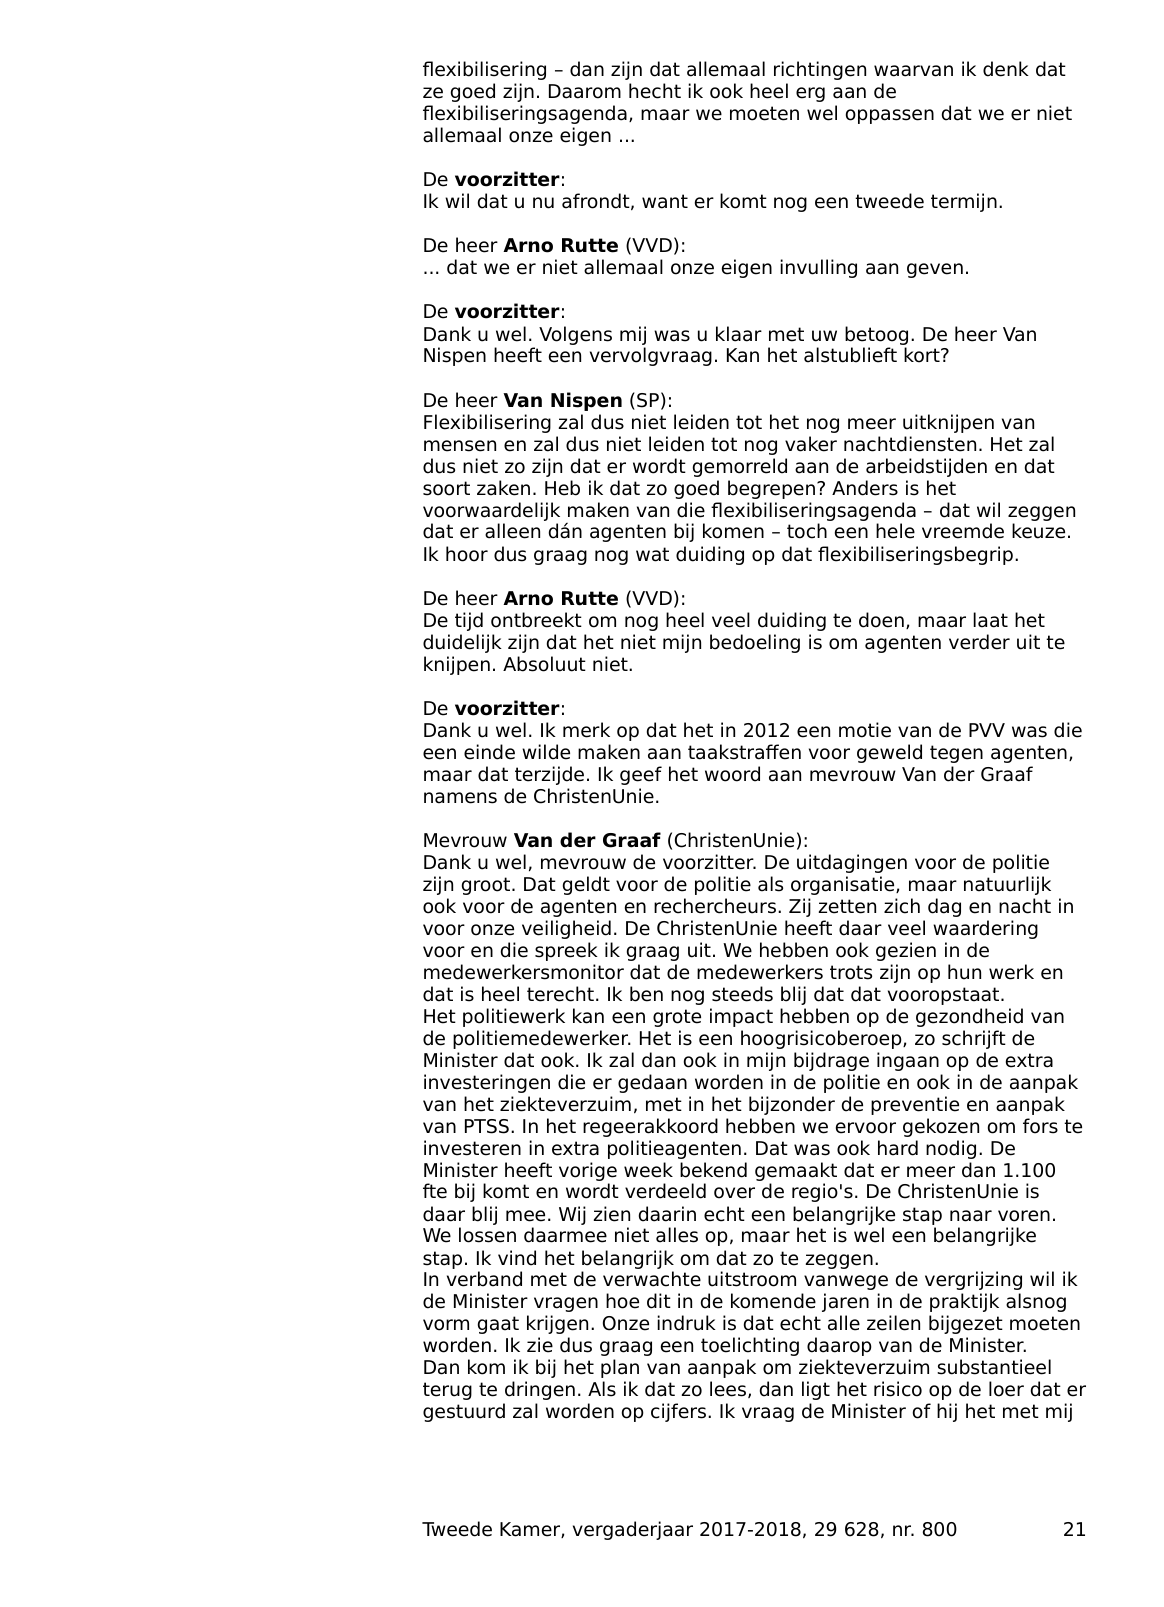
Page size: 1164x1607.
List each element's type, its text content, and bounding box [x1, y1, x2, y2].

text flexibilisering – dan zijn dat allemaal richtingen waarvan ik denk dat ze goed zijn. Daarom hecht ik ook heel erg aan de flexibiliseringsagenda, maar we moeten wel oppassen dat we er niet allemaal onze eigen ... [422, 59, 1087, 147]
text Dank u wel. Volgens mij was u klaar met uw betoog. De heer Van Nispen heeft een vervolgvraag. Kan het alstublieft kort? [422, 323, 1087, 367]
text De heer Arno Rutte (VVD): [422, 588, 1087, 609]
text De voorzitter: [422, 301, 1087, 323]
text Dan kom ik bij het plan van aanpak om ziekteverzuim substantieel terug te dringen. Als ik dat zo lees, dan ligt het risico op de loer dat er gestuurd zal worden op cijfers. Ik vraag de Minister of hij het met mij [422, 1357, 1087, 1423]
text De tijd ontbreekt om nog heel veel duiding te doen, maar laat het duidelijk zijn dat het niet mijn bedoeling is om agenten verder uit te knijpen. Absoluut niet. [422, 609, 1087, 676]
text De heer Arno Rutte (VVD): [422, 235, 1087, 257]
text Dank u wel. Ik merk op dat het in 2012 een motie van de PVV was die een einde wilde maken aan taakstraffen voor geweld tegen agenten, maar dat terzijde. Ik geef het woord aan mevrouw Van der Graaf namens de ChristenUnie. [422, 720, 1087, 808]
text ... dat we er niet allemaal onze eigen invulling aan geven. [422, 257, 1087, 279]
text Dank u wel, mevrouw de voorzitter. De uitdagingen voor de politie zijn groot. Dat geldt voor de politie als organisatie, maar natuurlijk ook voor de agenten en rechercheurs. Zij zetten zich dag en nacht in voor onze veiligheid. De ChristenUnie heeft daar veel waardering voor en die spreek ik graag uit. We hebben ook gezien in de medewerkersmonitor dat de medewerkers trots zijn op hun werk en dat is heel terecht. Ik ben nog steeds blij dat dat vooropstaat. [422, 852, 1087, 1006]
text Mevrouw Van der Graaf (ChristenUnie): [422, 830, 1087, 852]
text De voorzitter: [422, 169, 1087, 191]
text De heer Van Nispen (SP): [422, 389, 1087, 412]
text Flexibilisering zal dus niet leiden tot het nog meer uitknijpen van mensen en zal dus niet leiden tot nog vaker nachtdiensten. Het zal dus niet zo zijn dat er wordt gemorreld aan de arbeidstijden en dat soort zaken. Heb ik dat zo goed begrepen? Anders is het voorwaardelijk maken van die flexibiliseringsagenda – dat wil zeggen dat er alleen dán agenten bij komen – toch een hele vreemde keuze. Ik hoor dus graag nog wat duiding op dat flexibiliseringsbegrip. [422, 412, 1087, 565]
text In verband met de verwachte uitstroom vanwege de vergrijzing wil ik de Minister vragen hoe dit in de komende jaren in de praktijk alsnog vorm gaat krijgen. Onze indruk is dat echt alle zeilen bijgezet moeten worden. Ik zie dus graag een toelichting daarop van de Minister. [422, 1269, 1087, 1357]
text De voorzitter: [422, 698, 1087, 720]
text Ik wil dat u nu afrondt, want er komt nog een tweede termijn. [422, 191, 1087, 213]
text Het politiewerk kan een grote impact hebben op de gezondheid van de politiemedewerker. Het is een hoogrisicoberoep, zo schrijft de Minister dat ook. Ik zal dan ook in mijn bijdrage ingaan op de extra investeringen die er gedaan worden in de politie en ook in de aanpak van het ziekteverzuim, met in het bijzonder de preventie en aanpak van PTSS. In het regeerakkoord hebben we ervoor gekozen om fors te investeren in extra politieagenten. Dat was ook hard nodig. De Minister heeft vorige week bekend gemaakt dat er meer dan 1.100 fte bij komt en wordt verdeeld over de regio's. De ChristenUnie is daar blij mee. Wij zien daarin echt een belangrijke stap naar voren. We lossen daarmee niet alles op, maar het is wel een belangrijke stap. Ik vind het belangrijk om dat zo te zeggen. [422, 1006, 1087, 1269]
